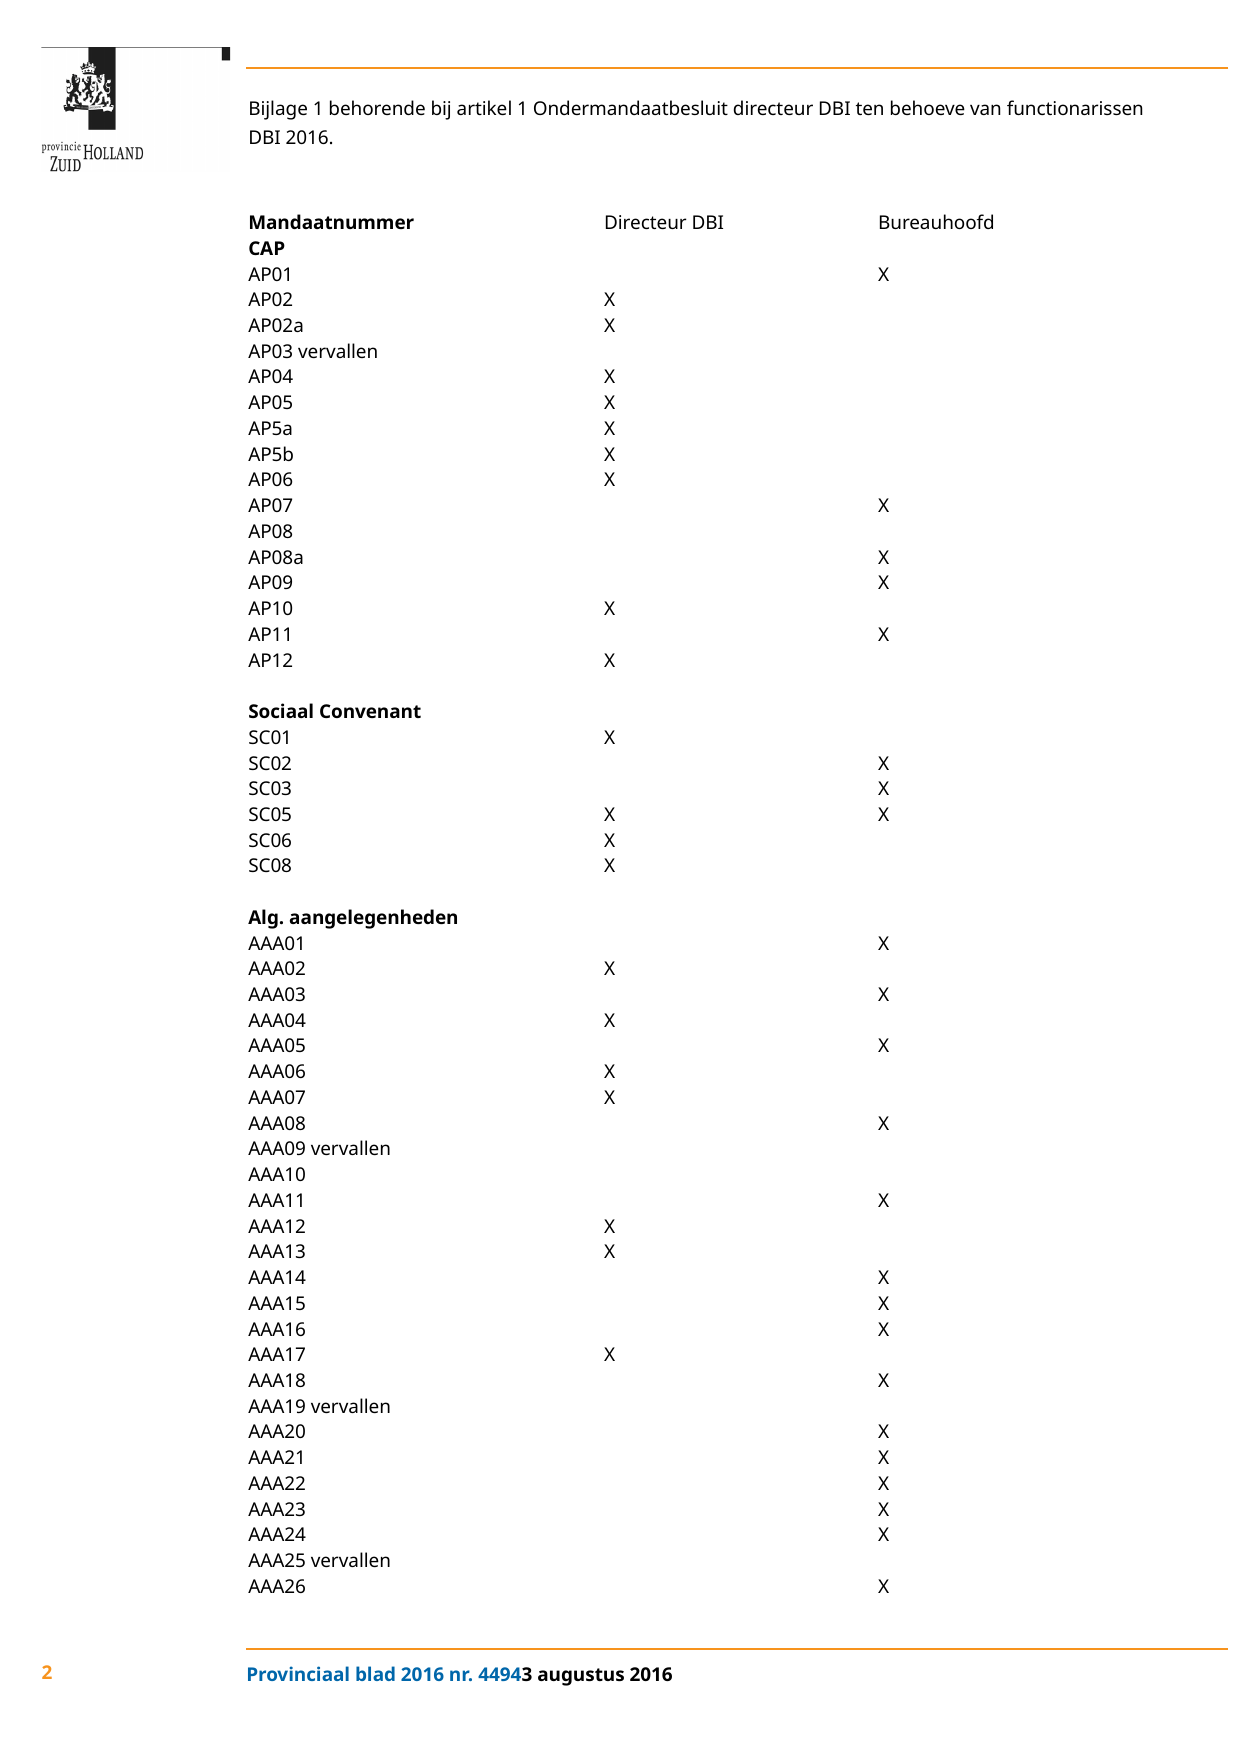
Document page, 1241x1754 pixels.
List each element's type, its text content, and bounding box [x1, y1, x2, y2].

table_cell [604, 338, 878, 364]
table_cell Mandaatnummer [248, 209, 604, 235]
table_cell AAA05 [248, 1033, 604, 1058]
table_cell [604, 1547, 878, 1573]
table_cell X [878, 1496, 1152, 1522]
table_cell X [878, 621, 1152, 647]
table_cell X [604, 1084, 878, 1110]
table_cell [878, 518, 1152, 544]
table_cell AP11 [248, 621, 604, 647]
text Bijlage 1 behorende bij artikel 1 Ondermandaatbesluit directeur DBI ten behoeve van functionarissen DBI 2016. [248, 95, 1152, 150]
table_cell [604, 1573, 878, 1599]
table_cell Directeur DBI [604, 209, 878, 235]
table_cell X [878, 930, 1152, 956]
table_cell AP01 [248, 261, 604, 287]
table_cell X [878, 1290, 1152, 1316]
table_cell X [878, 261, 1152, 287]
table_cell [604, 1033, 878, 1058]
table_cell SC05 [248, 801, 604, 827]
table_cell [604, 673, 878, 698]
table_cell [878, 312, 1152, 338]
table_cell X [604, 801, 878, 827]
table_cell [604, 1522, 878, 1547]
table_cell X [878, 801, 1152, 827]
table_cell [878, 1136, 1152, 1161]
table_cell [604, 878, 878, 904]
table_cell X [604, 312, 878, 338]
table_cell AP09 [248, 570, 604, 595]
table_cell AAA04 [248, 1007, 604, 1033]
table_cell [604, 1290, 878, 1316]
table_cell [604, 1264, 878, 1290]
table_cell X [604, 1341, 878, 1367]
table_cell [604, 1136, 878, 1161]
table_cell [878, 441, 1152, 467]
table_cell [604, 1393, 878, 1419]
table_cell X [604, 1239, 878, 1264]
table_cell X [604, 595, 878, 621]
picture [41, 47, 231, 172]
table_cell AAA11 [248, 1187, 604, 1213]
table_cell X [604, 364, 878, 389]
table_cell AAA13 [248, 1239, 604, 1264]
table_cell X [878, 750, 1152, 775]
table_cell [604, 698, 878, 724]
table_cell [604, 235, 878, 261]
table_cell [604, 493, 878, 518]
table_cell X [878, 1419, 1152, 1444]
table_header [248, 184, 604, 209]
table_cell AAA16 [248, 1316, 604, 1341]
table_cell [604, 904, 878, 930]
table_cell [604, 1444, 878, 1470]
table_cell [878, 338, 1152, 364]
table_cell Sociaal Convenant [248, 698, 604, 724]
table_cell [604, 981, 878, 1007]
table_cell Bureauhoofd [878, 209, 1152, 235]
table_cell [878, 1393, 1152, 1419]
table_cell [878, 956, 1152, 981]
table_cell [878, 904, 1152, 930]
table_cell AP08 [248, 518, 604, 544]
table_cell X [878, 1367, 1152, 1393]
table_cell X [878, 1187, 1152, 1213]
table_cell AAA21 [248, 1444, 604, 1470]
table_cell AAA24 [248, 1522, 604, 1547]
table_cell [604, 261, 878, 287]
table_cell AAA09 vervallen [248, 1136, 604, 1161]
table_cell AAA08 [248, 1110, 604, 1136]
table_cell [878, 235, 1152, 261]
table_cell [604, 1496, 878, 1522]
table_cell AP12 [248, 647, 604, 672]
table_cell X [878, 1316, 1152, 1341]
table_cell [604, 570, 878, 595]
table_cell AAA17 [248, 1341, 604, 1367]
table_cell [604, 1187, 878, 1213]
table_cell [878, 1059, 1152, 1084]
table_cell X [878, 981, 1152, 1007]
table_cell X [878, 493, 1152, 518]
table_cell [604, 1367, 878, 1393]
table_cell [604, 930, 878, 956]
table_cell [878, 1213, 1152, 1238]
table_cell X [604, 724, 878, 750]
table_cell AAA12 [248, 1213, 604, 1238]
table_cell [878, 1007, 1152, 1033]
table_cell X [878, 1444, 1152, 1470]
table_cell AAA15 [248, 1290, 604, 1316]
table_cell [248, 878, 604, 904]
table_cell [878, 287, 1152, 312]
table_cell [604, 518, 878, 544]
table_cell AP02a [248, 312, 604, 338]
table_cell X [878, 1573, 1152, 1599]
table_cell AAA03 [248, 981, 604, 1007]
table_cell AAA22 [248, 1470, 604, 1496]
table_cell [604, 1110, 878, 1136]
table_cell AAA01 [248, 930, 604, 956]
table_cell [878, 595, 1152, 621]
table_cell AAA23 [248, 1496, 604, 1522]
table_cell [878, 1161, 1152, 1187]
table_cell AAA07 [248, 1084, 604, 1110]
table_cell X [878, 1470, 1152, 1496]
table_cell X [604, 956, 878, 981]
table_cell [878, 364, 1152, 389]
table_cell SC08 [248, 853, 604, 878]
table_cell [604, 775, 878, 801]
table_cell [878, 878, 1152, 904]
table_cell X [878, 1522, 1152, 1547]
table_cell AAA26 [248, 1573, 604, 1599]
table_cell AP5a [248, 415, 604, 441]
table_cell X [878, 1033, 1152, 1058]
table_cell AAA10 [248, 1161, 604, 1187]
table_cell AP03 vervallen [248, 338, 604, 364]
table_cell [604, 1419, 878, 1444]
table_cell X [604, 390, 878, 415]
table_cell [604, 544, 878, 569]
table_cell [878, 853, 1152, 878]
table_cell [604, 750, 878, 775]
table_cell SC06 [248, 827, 604, 853]
table_cell [878, 415, 1152, 441]
table_cell X [604, 827, 878, 853]
table_cell [604, 1316, 878, 1341]
table_cell [604, 621, 878, 647]
table_cell X [604, 415, 878, 441]
table_cell AAA02 [248, 956, 604, 981]
table_cell [248, 673, 604, 698]
table_cell X [604, 467, 878, 492]
table_cell X [878, 1110, 1152, 1136]
table_cell CAP [248, 235, 604, 261]
table_cell SC03 [248, 775, 604, 801]
table_cell X [604, 287, 878, 312]
table_cell AP08a [248, 544, 604, 569]
table_cell AAA19 vervallen [248, 1393, 604, 1419]
table_cell X [604, 441, 878, 467]
table_cell AAA06 [248, 1059, 604, 1084]
table_cell AP5b [248, 441, 604, 467]
table_cell X [604, 1213, 878, 1238]
table_cell AP07 [248, 493, 604, 518]
table_cell AP05 [248, 390, 604, 415]
table_cell AP06 [248, 467, 604, 492]
table_cell AAA20 [248, 1419, 604, 1444]
table_cell [878, 647, 1152, 672]
table_cell SC02 [248, 750, 604, 775]
table_cell [878, 698, 1152, 724]
table_cell X [878, 570, 1152, 595]
table_cell X [604, 1059, 878, 1084]
table_cell X [878, 544, 1152, 569]
table_cell AAA25 vervallen [248, 1547, 604, 1573]
table_cell [878, 724, 1152, 750]
table_cell AP04 [248, 364, 604, 389]
table_cell [878, 827, 1152, 853]
table_cell [878, 1341, 1152, 1367]
table_cell [878, 673, 1152, 698]
table_cell AP02 [248, 287, 604, 312]
table_cell X [604, 1007, 878, 1033]
table_cell [878, 467, 1152, 492]
table_cell AAA18 [248, 1367, 604, 1393]
table_cell AP10 [248, 595, 604, 621]
table_cell [604, 1470, 878, 1496]
table_cell X [604, 853, 878, 878]
table_cell [878, 1547, 1152, 1573]
table_cell [878, 1084, 1152, 1110]
table_cell [878, 1239, 1152, 1264]
table_cell Alg. aangelegenheden [248, 904, 604, 930]
table_cell AAA14 [248, 1264, 604, 1290]
table_cell X [878, 775, 1152, 801]
table_cell X [604, 647, 878, 672]
table_cell [604, 1161, 878, 1187]
table_cell SC01 [248, 724, 604, 750]
table_cell X [878, 1264, 1152, 1290]
table_cell [878, 390, 1152, 415]
